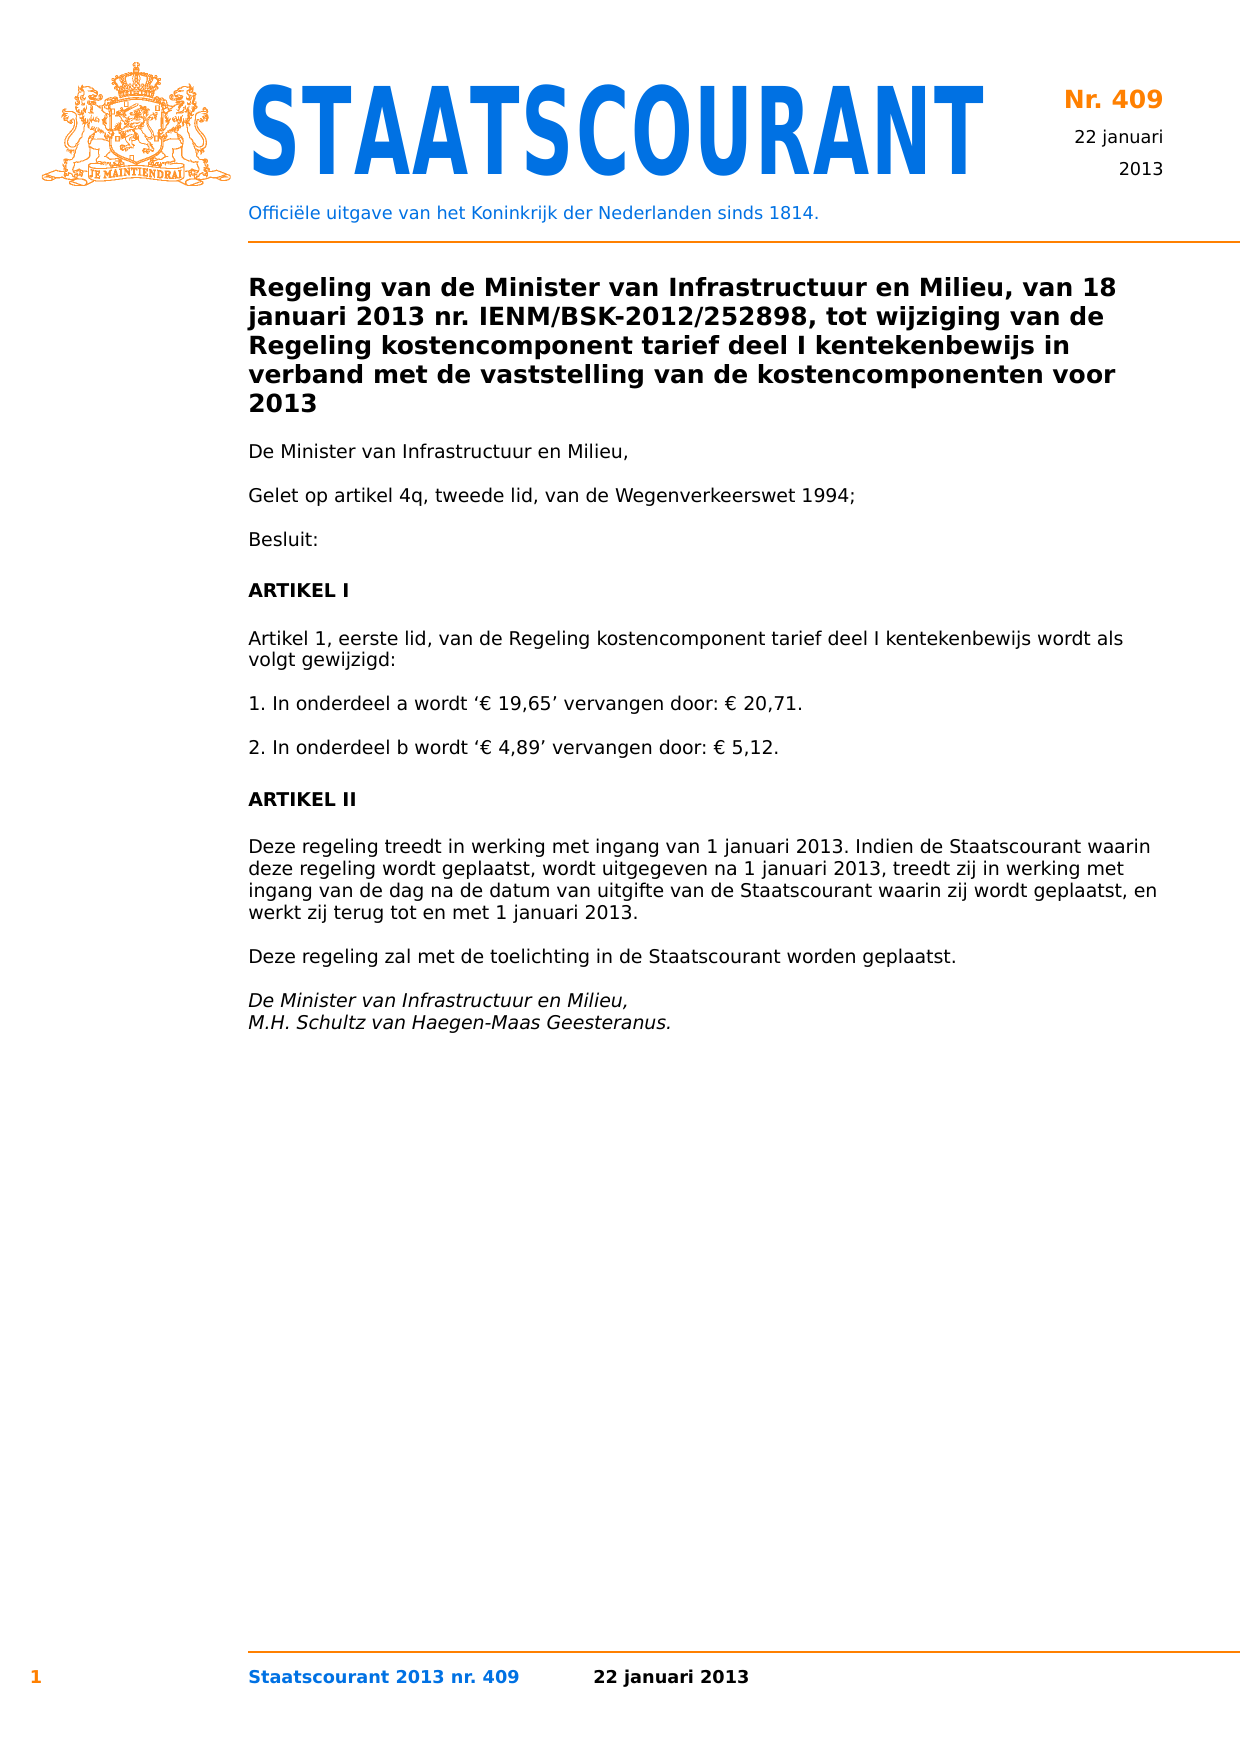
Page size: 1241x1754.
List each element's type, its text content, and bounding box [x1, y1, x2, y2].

text Besluit: [248, 528, 1163, 550]
text 2. In onderdeel b wordt ‘€ 4,89’ vervangen door: € 5,12. [248, 737, 1163, 759]
text De Minister van Infrastructuur en Milieu, M.H. Schultz van Haegen-Maas Geesteranus. [248, 990, 1163, 1034]
table_cell Officiële uitgave van het Koninkrijk der Nederlanden sinds 1814. [248, 203, 1240, 241]
text Deze regeling treedt in werking met ingang van 1 januari 2013. Indien de Staatscourant waarin deze regeling wordt geplaatst, wordt uitgegeven na 1 januari 2013, treedt zij in werking met ingang van de dag na de datum van uitgifte van de Staatscourant waarin zij wordt geplaatst, en werkt zij terug tot en met 1 januari 2013. [248, 836, 1163, 924]
table_header STAATSCOURANT [248, 62, 998, 203]
subtitle ARTIKEL I [248, 580, 1163, 602]
text Deze regeling zal met de toelichting in de Staatscourant worden geplaatst. [248, 946, 1163, 968]
text Artikel 1, eerste lid, van de Regeling kostencomponent tarief deel I kentekenbewijs wordt als volgt gewijzigd: [248, 627, 1163, 671]
text Gelet op artikel 4q, tweede lid, van de Wegenverkeerswet 1994; [248, 484, 1163, 507]
text 1. In onderdeel a wordt ‘€ 19,65’ vervangen door: € 20,71. [248, 693, 1163, 715]
table_cell 2013 [998, 153, 1240, 203]
table_cell 22 januari [998, 121, 1240, 153]
subtitle ARTIKEL II [248, 789, 1163, 811]
table_header [25, 62, 248, 241]
subtitle Regeling van de Minister van Infrastructuur en Milieu, van 18 januari 2013 nr. IENM/BSK-2012/252898, tot wijziging van de Regeling kostencomponent tarief deel I kentekenbewijs in verband met de vaststelling van de kostencomponenten voor 2013 [248, 273, 1163, 419]
table_header Nr. 409 [998, 62, 1240, 121]
text De Minister van Infrastructuur en Milieu, [248, 441, 1163, 463]
picture [41, 62, 231, 186]
